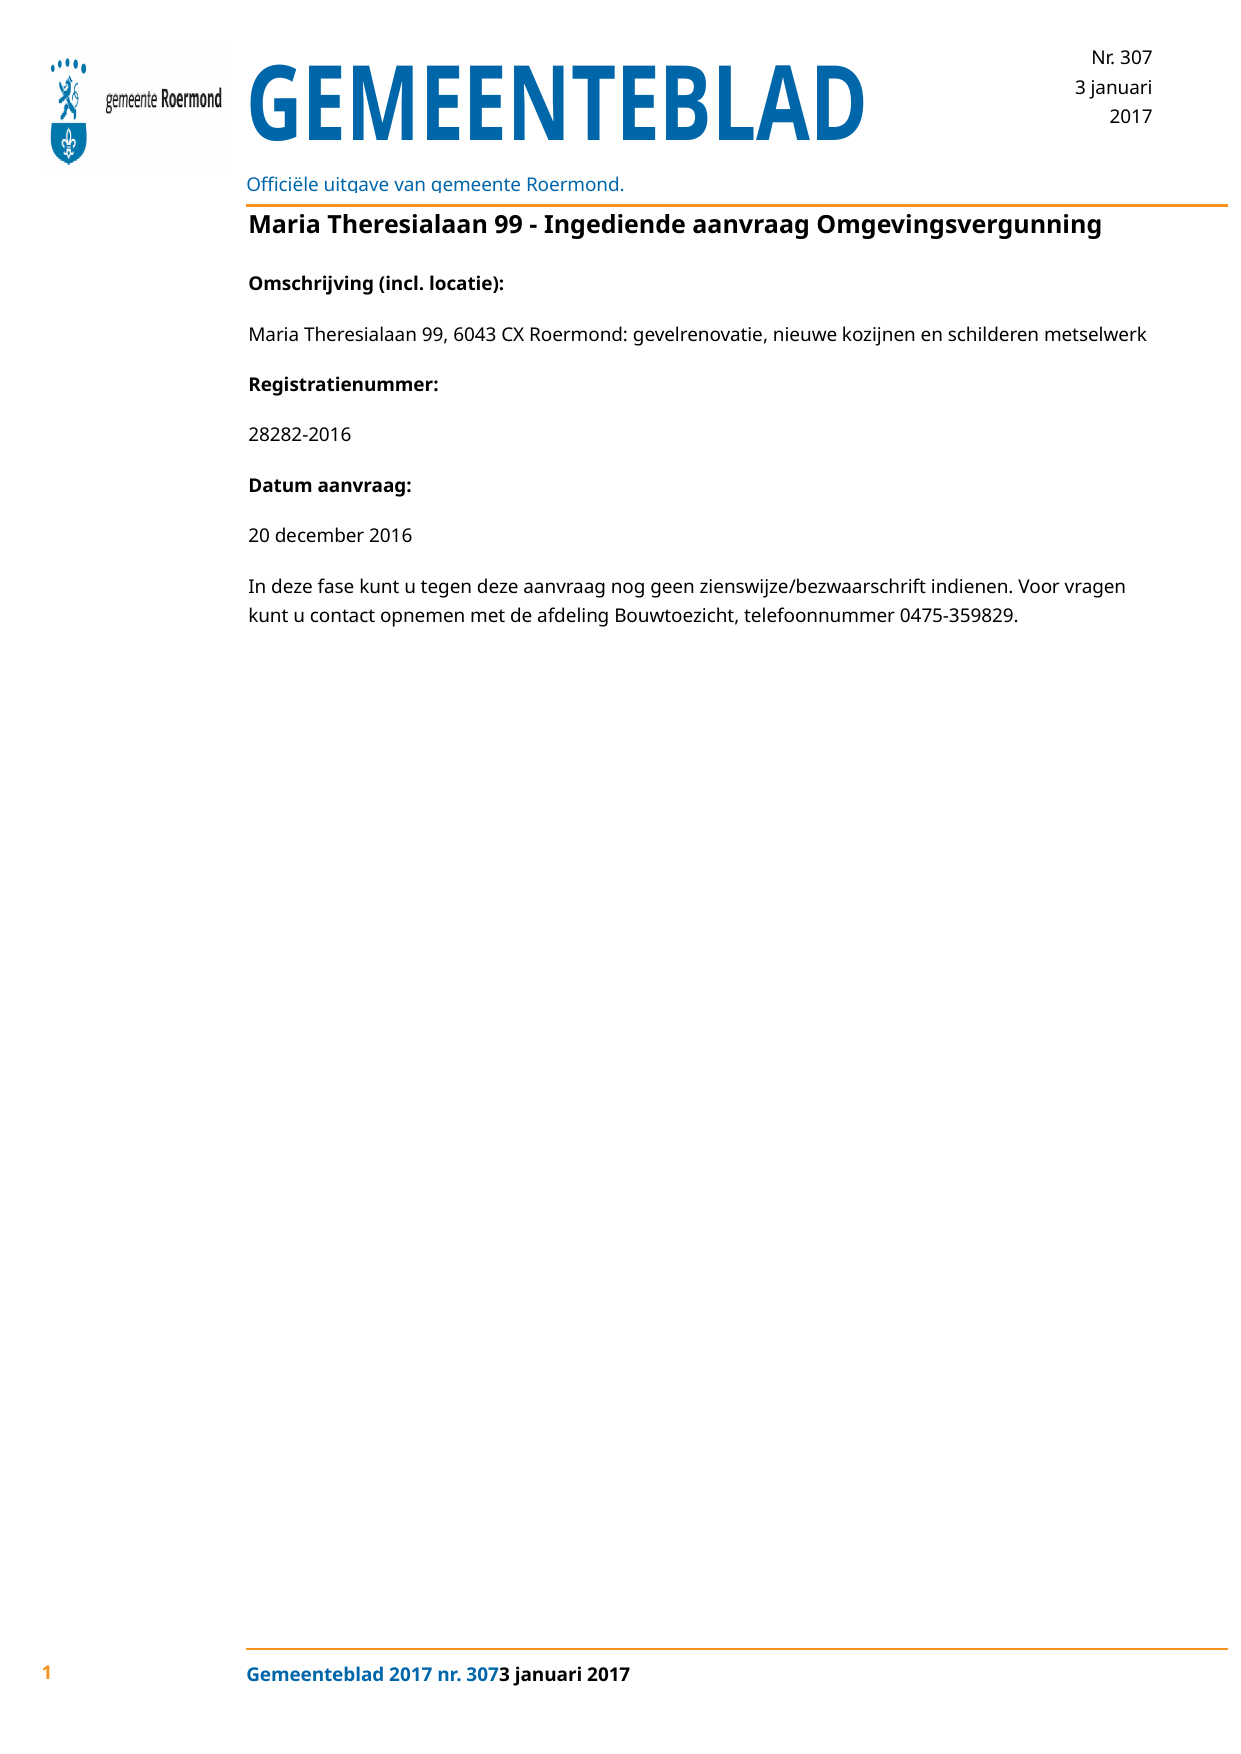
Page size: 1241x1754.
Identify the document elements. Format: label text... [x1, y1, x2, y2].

text Datum aanvraag: [248, 472, 1152, 498]
text 20 december 2016 [248, 522, 1152, 548]
text Maria Theresialaan 99 - Ingediende aanvraag Omgevingsvergunning [248, 207, 1152, 241]
text Registratienummer: [248, 371, 1152, 397]
text Omschrijving (incl. locatie): [248, 270, 1152, 296]
text In deze fase kunt u tegen deze aanvraag nog geen zienswijze/bezwaarschrift indienen. Voor vragen kunt u contact opnemen met de afdeling Bouwtoezicht, telefoonnummer 0475-359829. [248, 573, 1152, 628]
text 28282-2016 [248, 422, 1152, 447]
picture [41, 47, 231, 172]
text Maria Theresialaan 99, 6043 CX Roermond: gevelrenovatie, nieuwe kozijnen en schilderen metselwerk [248, 321, 1152, 346]
